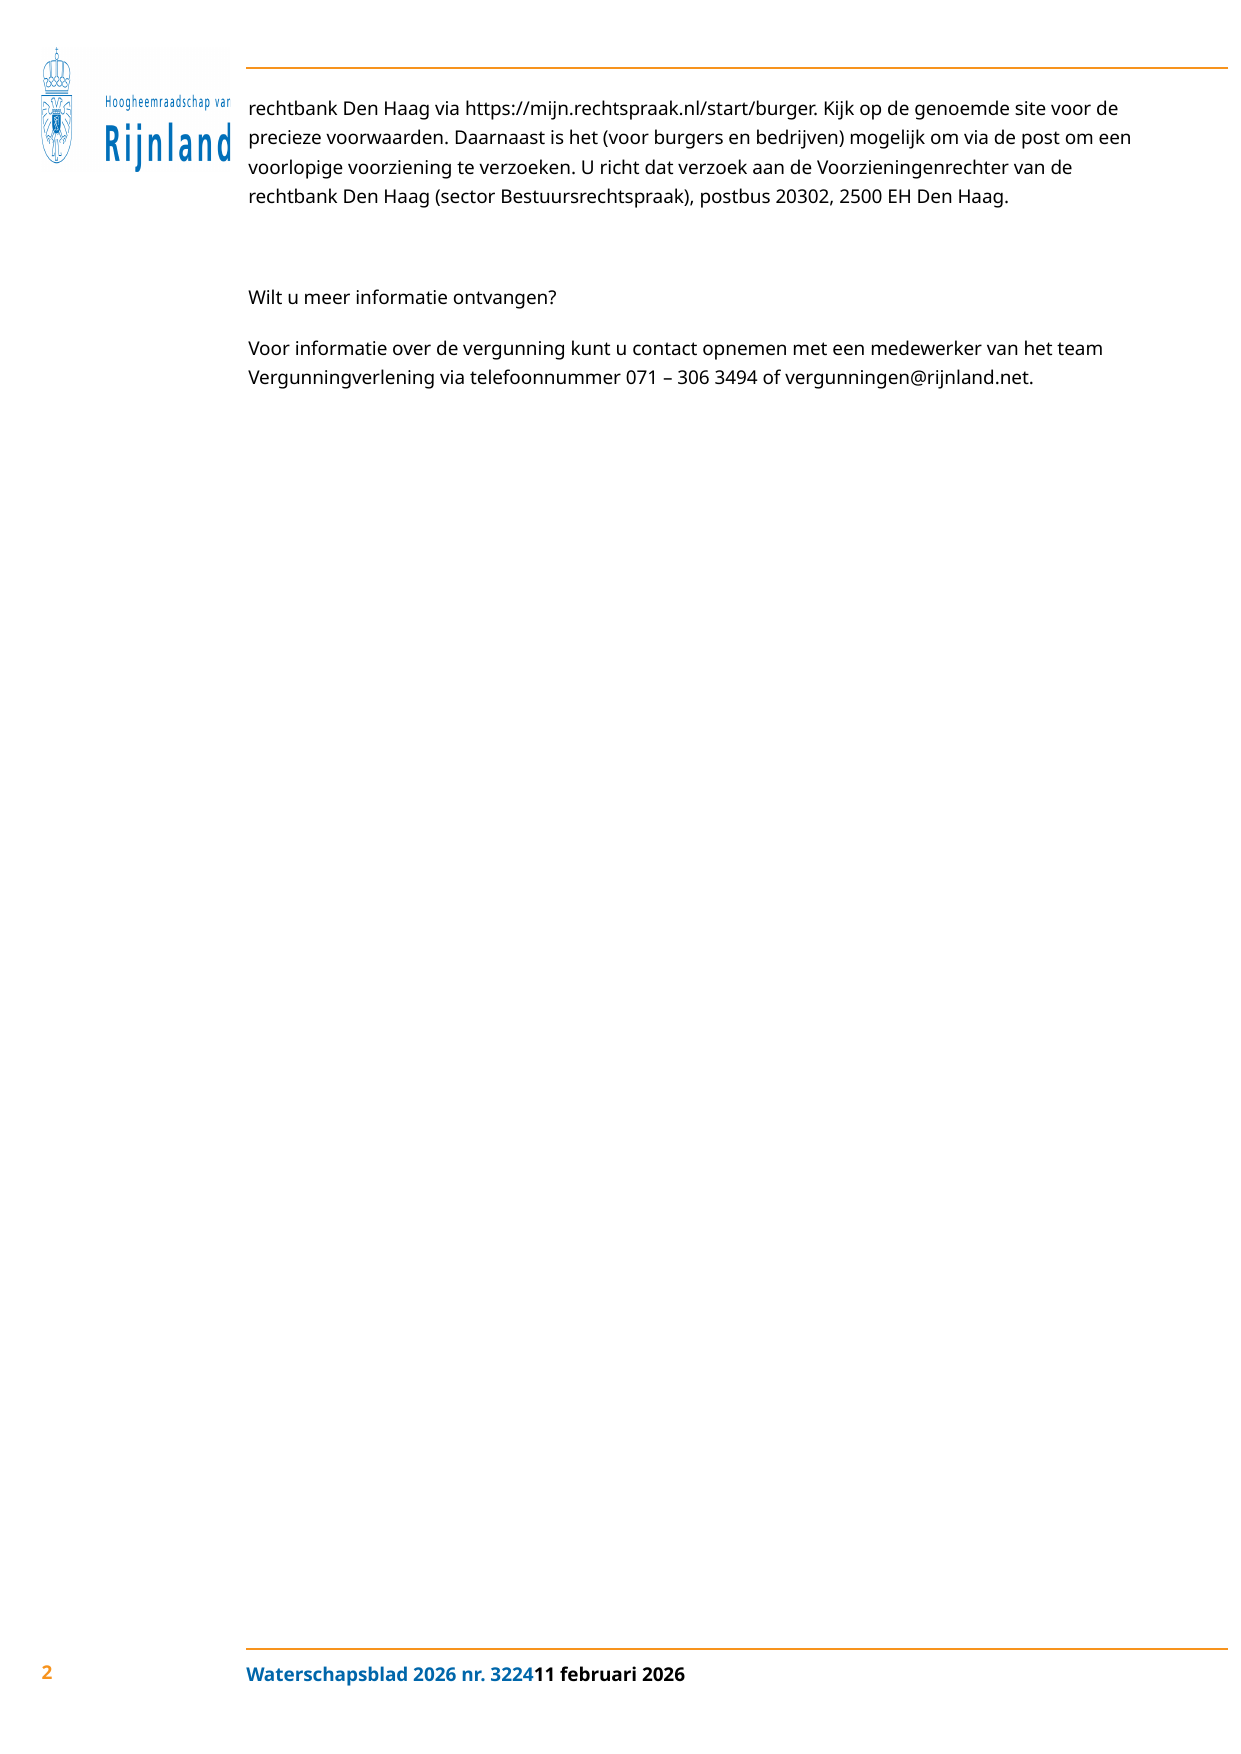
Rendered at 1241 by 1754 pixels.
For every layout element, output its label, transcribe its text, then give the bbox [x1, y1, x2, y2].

text Wilt u meer informatie ontvangen? [248, 284, 1152, 310]
picture [41, 47, 231, 172]
text Voor informatie over de vergunning kunt u contact opnemen met een medewerker van het team Vergunningverlening via telefoonnummer 071 – 306 3494 of vergunningen@rijnland.net. [248, 335, 1152, 390]
text rechtbank Den Haag via https://mijn.rechtspraak.nl/start/burger. Kijk op de genoemde site voor de precieze voorwaarden. Daarnaast is het (voor burgers en bedrijven) mogelijk om via de post om een voorlopige voorziening te verzoeken. U richt dat verzoek aan de Voorzieningenrechter van de rechtbank Den Haag (sector Bestuursrechtspraak), postbus 20302, 2500 EH Den Haag. [248, 95, 1152, 209]
